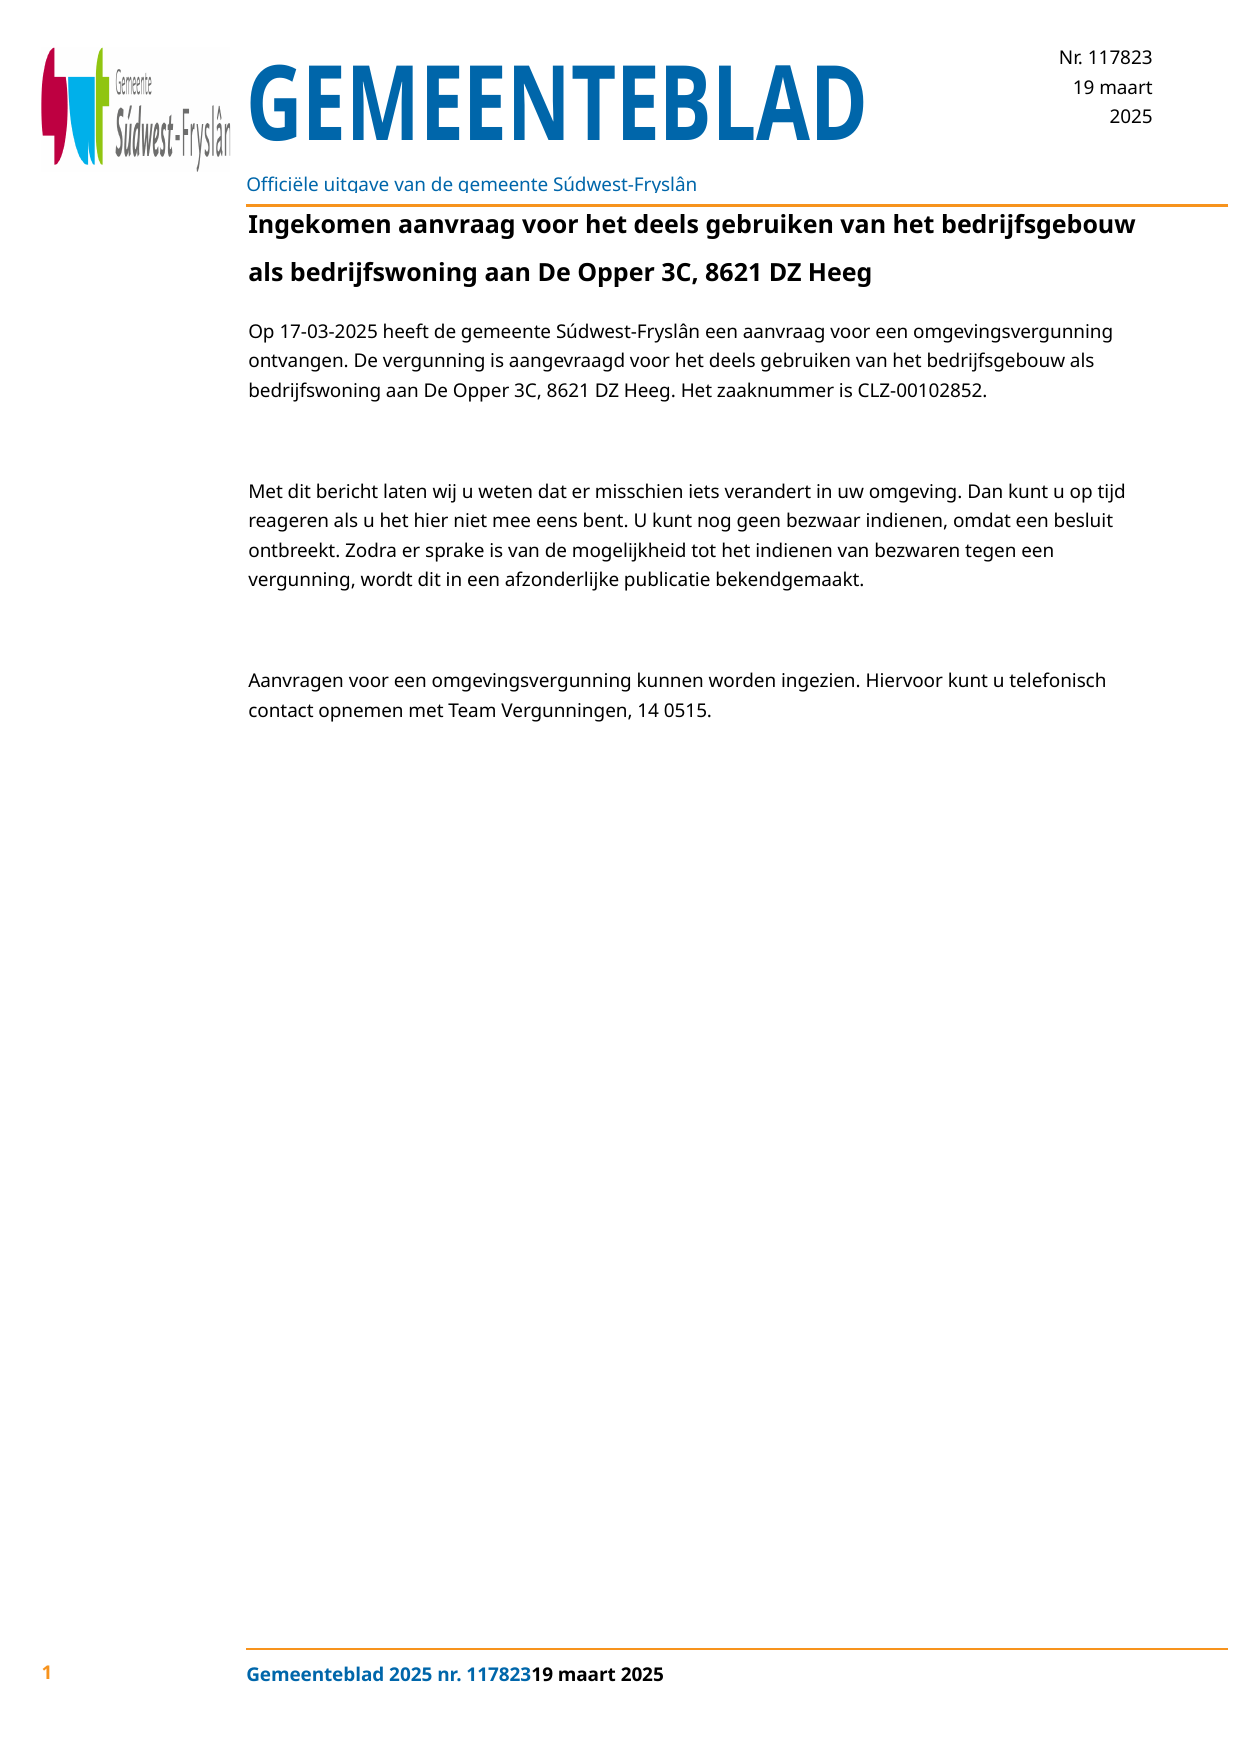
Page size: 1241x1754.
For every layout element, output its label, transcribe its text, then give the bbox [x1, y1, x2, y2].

text Op 17-03-2025 heeft de gemeente Súdwest-Fryslân een aanvraag voor een omgevingsvergunning ontvangen. De vergunning is aangevraagd voor het deels gebruiken van het bedrijfsgebouw als bedrijfswoning aan De Opper 3C, 8621 DZ Heeg. Het zaaknummer is CLZ-00102852. [248, 318, 1152, 403]
text Ingekomen aanvraag voor het deels gebruiken van het bedrijfsgebouw als bedrijfswoning aan De Opper 3C, 8621 DZ Heeg [248, 207, 1152, 288]
text Met dit bericht laten wij u weten dat er misschien iets verandert in uw omgeving. Dan kunt u op tijd reageren als u het hier niet mee eens bent. U kunt nog geen bezwaar indienen, omdat een besluit ontbreekt. Zodra er sprake is van de mogelijkheid tot het indienen van bezwaren tegen een vergunning, wordt dit in een afzonderlijke publicatie bekendgemaakt. [248, 478, 1152, 592]
picture [41, 47, 231, 172]
text Aanvragen voor een omgevingsvergunning kunnen worden ingezien. Hiervoor kunt u telefonisch contact opnemen met Team Vergunningen, 14 0515. [248, 667, 1152, 723]
